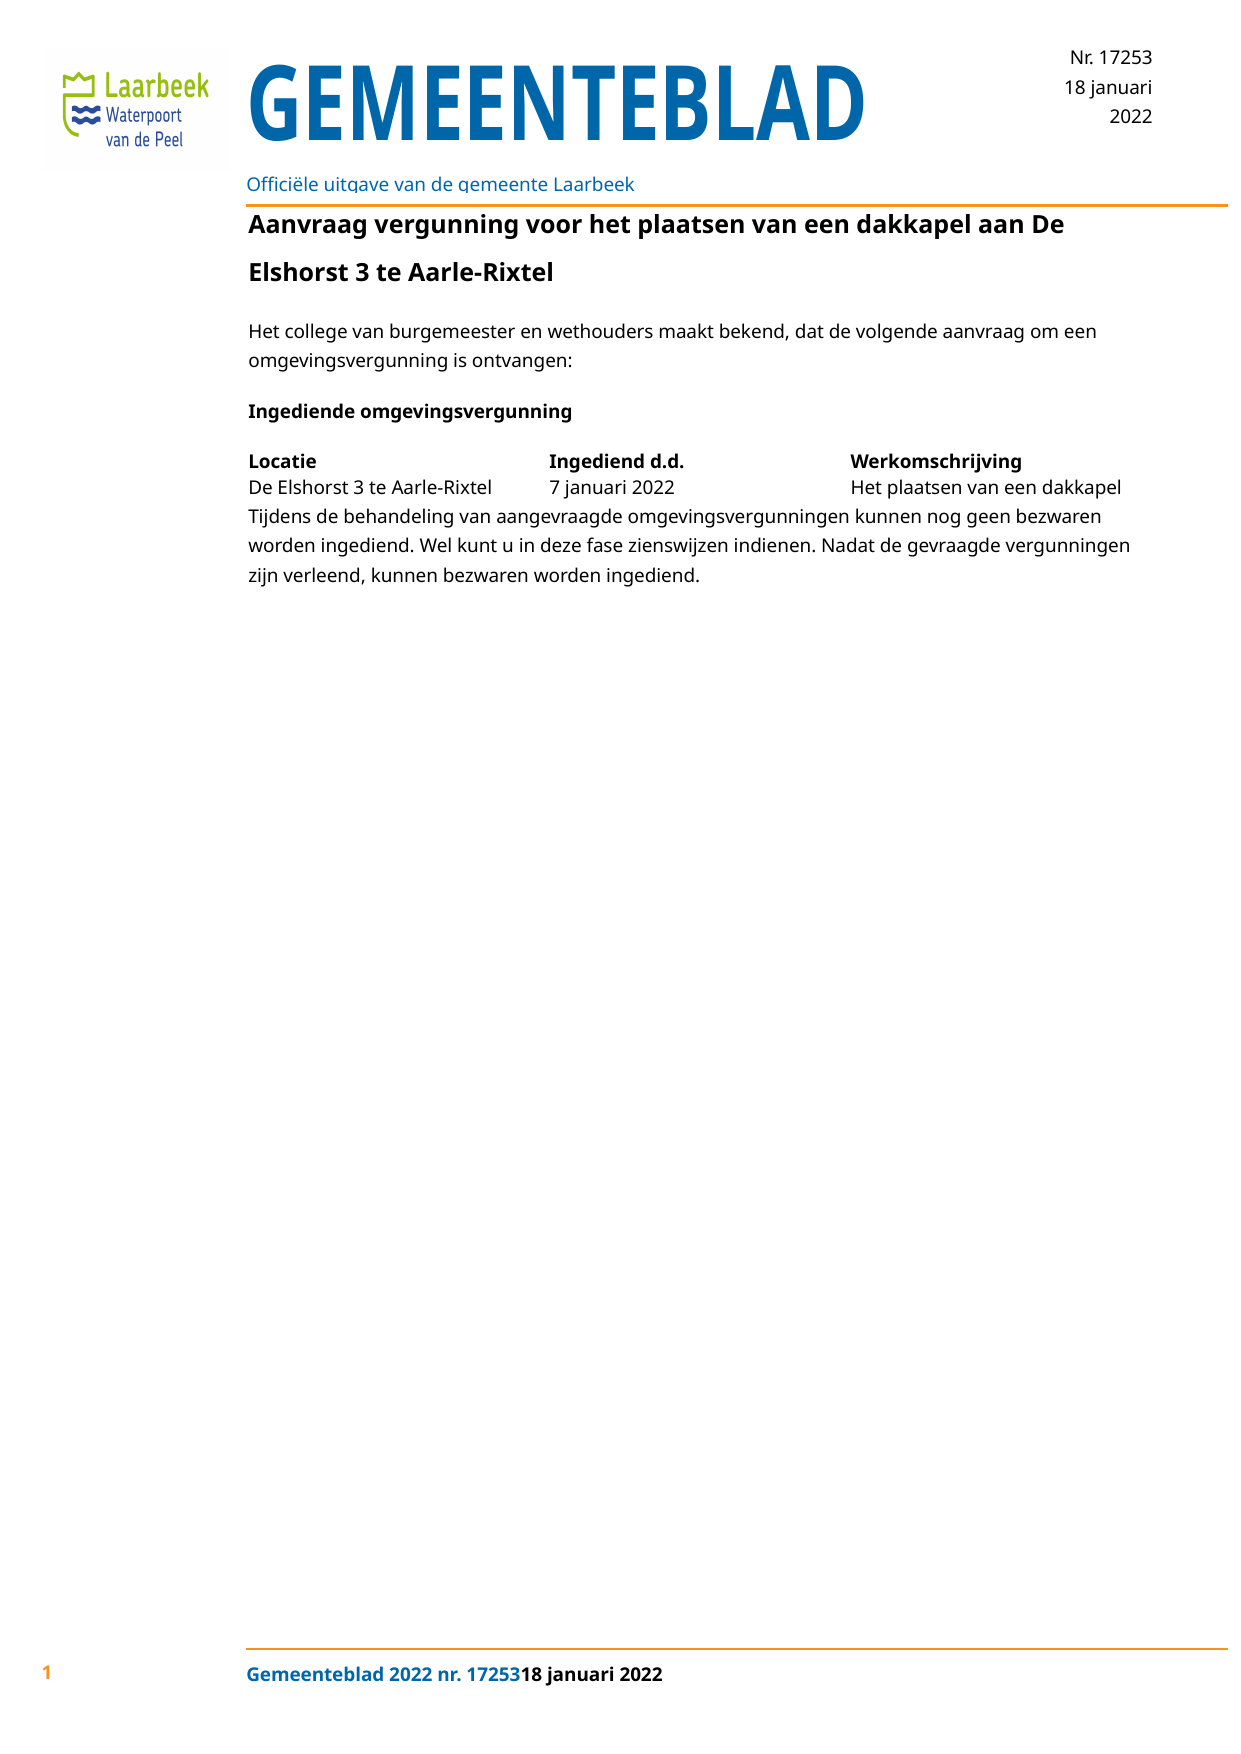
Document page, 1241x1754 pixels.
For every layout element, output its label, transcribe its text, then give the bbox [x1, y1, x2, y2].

picture [41, 47, 231, 172]
table_cell 7 januari 2022 [549, 474, 850, 500]
text Tijdens de behandeling van aangevraagde omgevingsvergunningen kunnen nog geen bezwaren worden ingediend. Wel kunt u in deze fase zienswijzen indienen. Nadat de gevraagde vergunningen zijn verleend, kunnen bezwaren worden ingediend. [248, 503, 1152, 588]
text Aanvraag vergunning voor het plaatsen van een dakkapel aan De Elshorst 3 te Aarle-Rixtel [248, 207, 1152, 288]
table_header Ingediend d.d. [549, 449, 850, 474]
text Ingediende omgevingsvergunning [248, 398, 1152, 424]
text Het college van burgemeester en wethouders maakt bekend, dat de volgende aanvraag om een omgevingsvergunning is ontvangen: [248, 318, 1152, 373]
table_header Locatie [248, 449, 549, 474]
table_cell Het plaatsen van een dakkapel [850, 474, 1152, 500]
table_cell De Elshorst 3 te Aarle-Rixtel [248, 474, 549, 500]
table_header Werkomschrijving [850, 449, 1152, 474]
